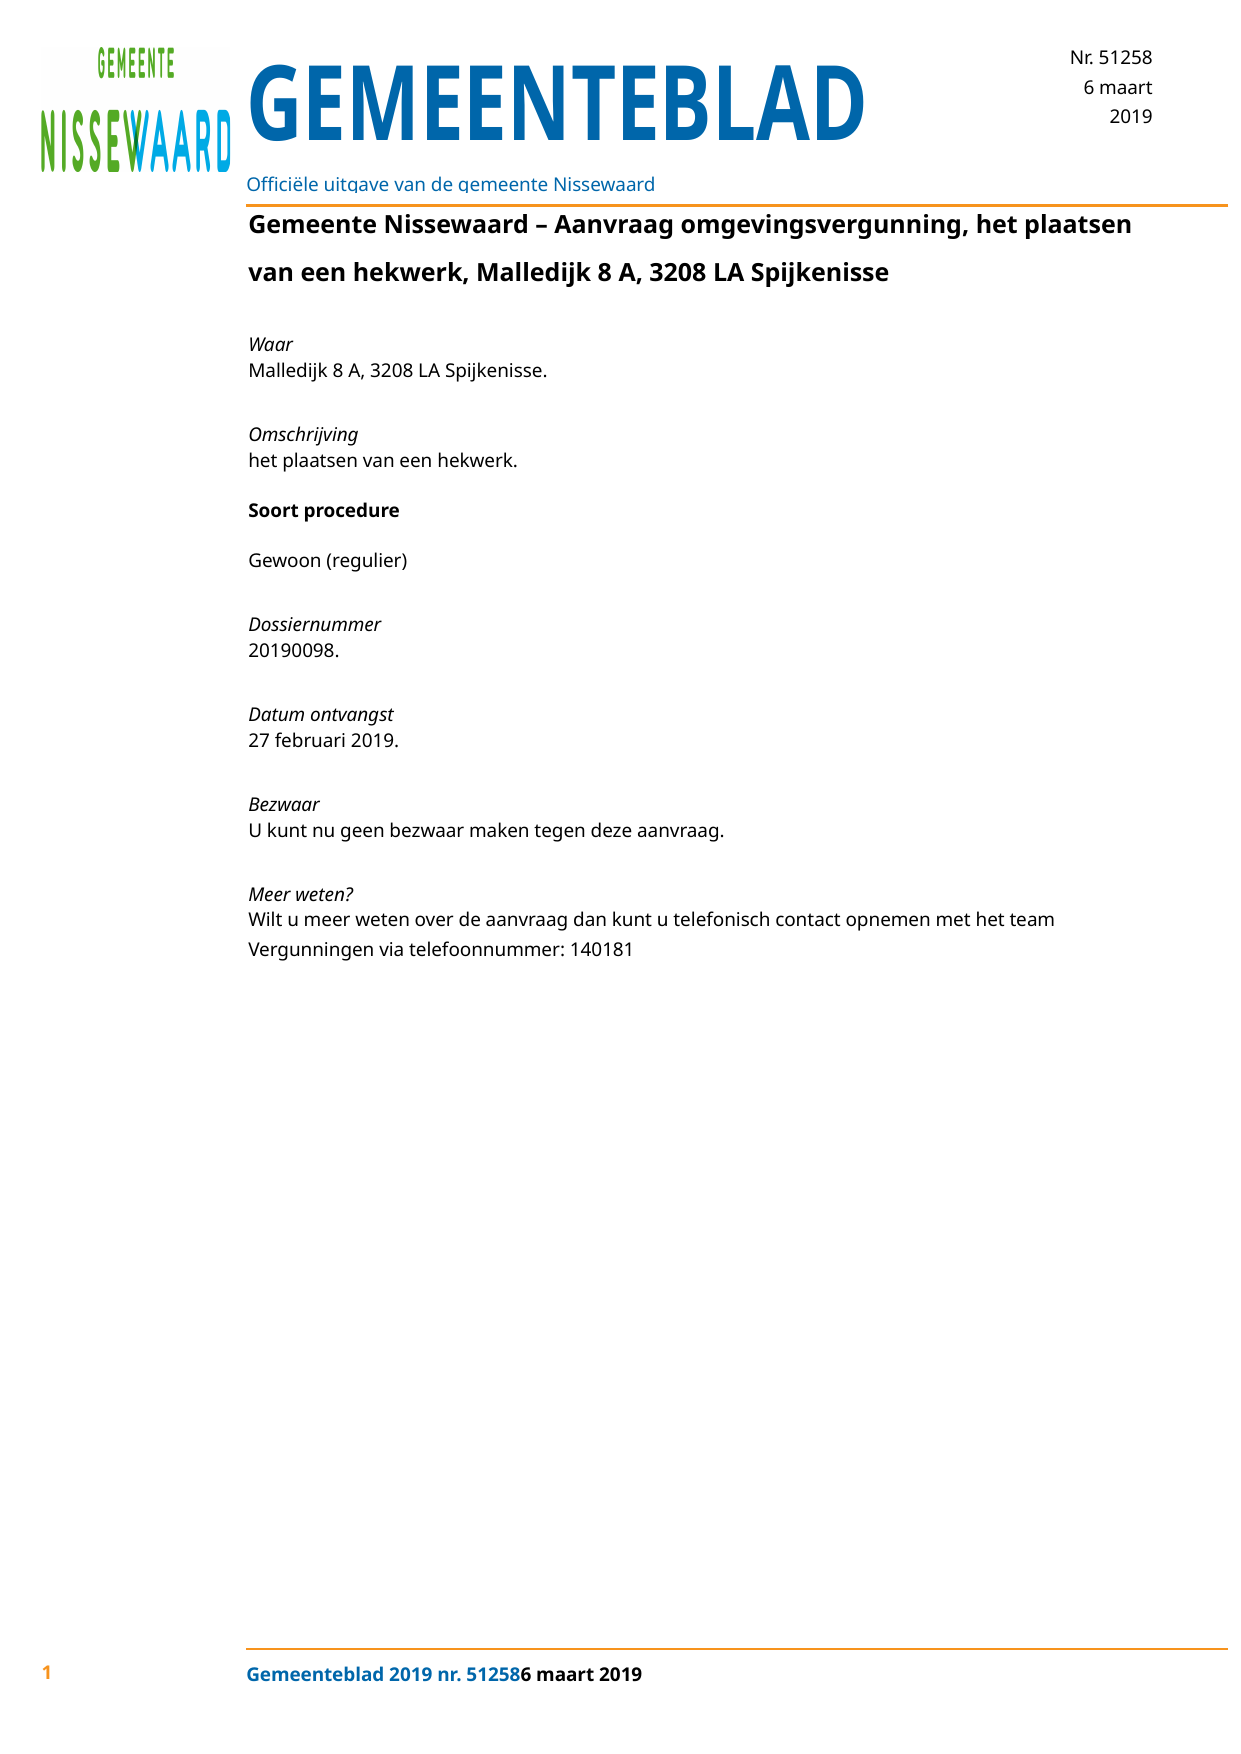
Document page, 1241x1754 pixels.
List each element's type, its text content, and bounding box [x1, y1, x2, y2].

text Meer weten? [248, 881, 1152, 906]
text Soort procedure [248, 497, 1152, 523]
picture [154, 157, 165, 172]
picture [201, 122, 206, 138]
text 27 februari 2019. [248, 727, 1152, 753]
text Bezwaar [248, 791, 1152, 817]
text Wilt u meer weten over de aanvraag dan kunt u telefonisch contact opnemen met het team Vergunningen via telefoonnummer: 140181 [248, 906, 1152, 962]
text Gemeente Nissewaard – Aanvraag omgevingsvergunning, het plaatsen van een hekwerk, Malledijk 8 A, 3208 LA Spijkenisse [248, 207, 1152, 288]
text Waar [248, 331, 1152, 357]
text het plaatsen van een hekwerk. [248, 447, 1152, 473]
text Malledijk 8 A, 3208 LA Spijkenisse. [248, 357, 1152, 383]
text 20190098. [248, 637, 1152, 663]
picture [200, 151, 206, 172]
text Gewoon (regulier) [248, 548, 1152, 573]
text U kunt nu geen bezwaar maken tegen deze aanvraag. [248, 817, 1152, 842]
picture [176, 157, 187, 172]
picture [41, 47, 231, 172]
text Datum ontvangst [248, 701, 1152, 727]
picture [222, 122, 227, 160]
text Dossiernummer [248, 612, 1152, 637]
text Omschrijving [248, 421, 1152, 447]
